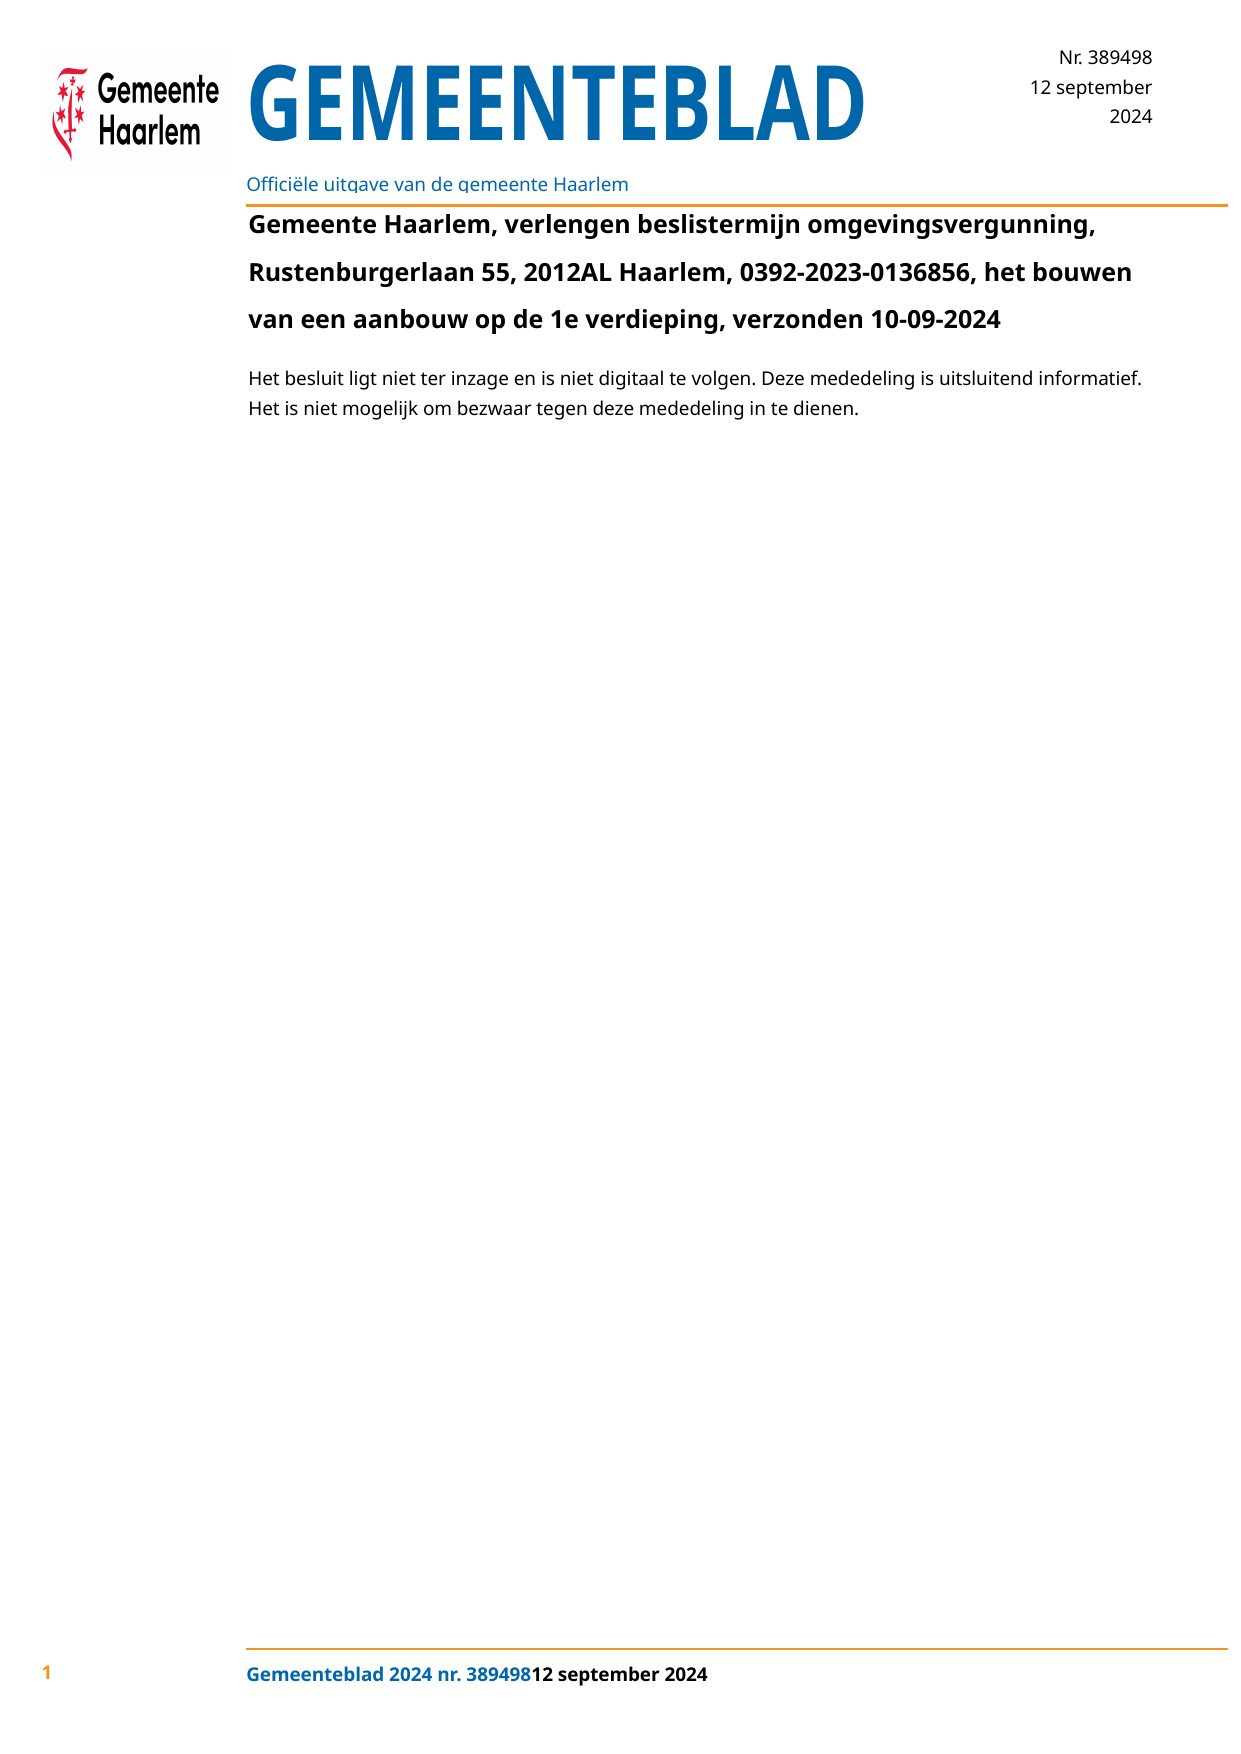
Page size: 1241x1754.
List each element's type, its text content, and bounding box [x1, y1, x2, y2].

picture [41, 47, 231, 172]
text Het besluit ligt niet ter inzage en is niet digitaal te volgen. Deze mededeling is uitsluitend informatief. Het is niet mogelijk om bezwaar tegen deze mededeling in te dienen. [248, 366, 1152, 421]
text Gemeente Haarlem, verlengen beslistermijn omgevingsvergunning, Rustenburgerlaan 55, 2012AL Haarlem, 0392-2023-0136856, het bouwen van een aanbouw op de 1e verdieping, verzonden 10-09-2024 [248, 207, 1152, 336]
